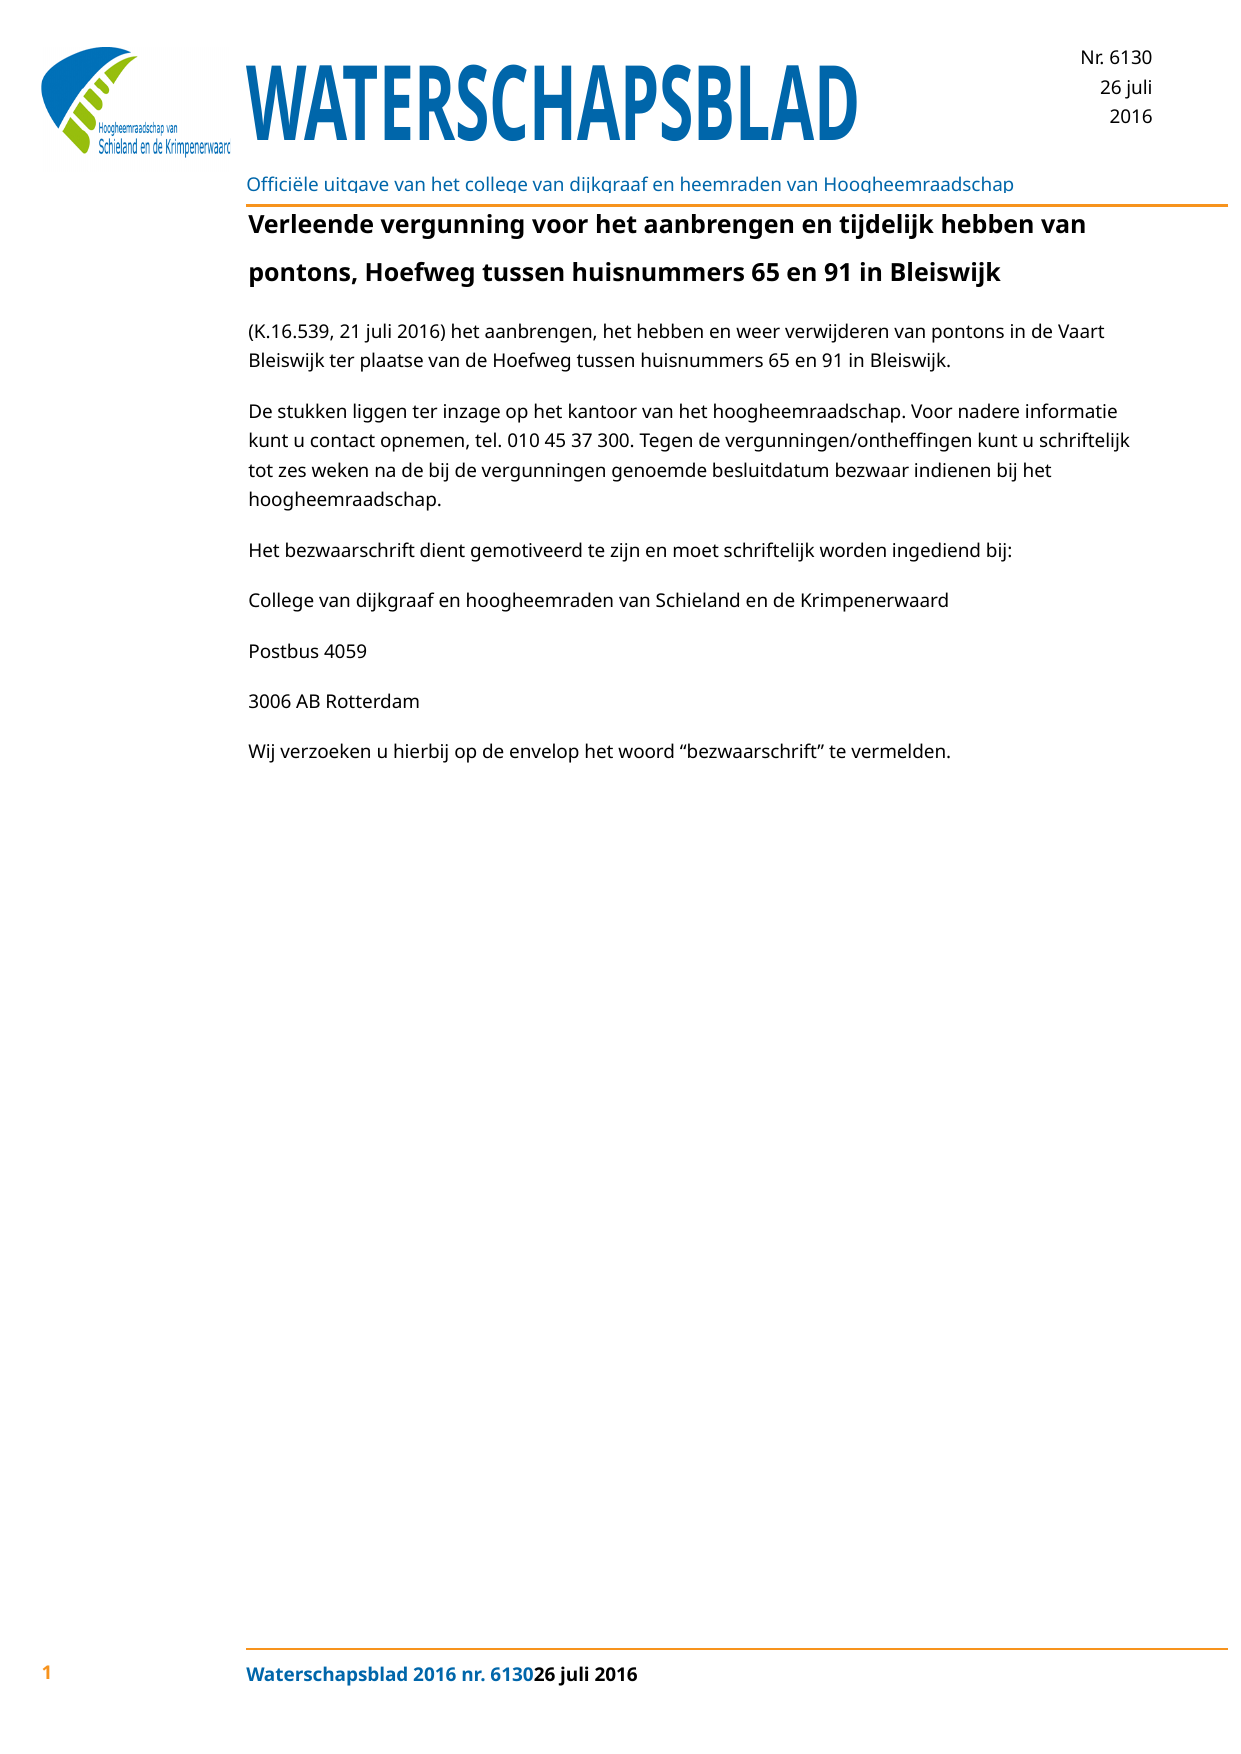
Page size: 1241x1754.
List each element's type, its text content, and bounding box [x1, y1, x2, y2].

text Postbus 4059 [248, 638, 1152, 664]
text 3006 AB Rotterdam [248, 688, 1152, 714]
text Wij verzoeken u hierbij op de envelop het woord “bezwaarschrift” te vermelden. [248, 739, 1152, 764]
text Het bezwaarschrift dient gemotiveerd te zijn en moet schriftelijk worden ingediend bij: [248, 537, 1152, 563]
text College van dijkgraaf en hoogheemraden van Schieland en de Krimpenerwaard [248, 587, 1152, 613]
picture [41, 47, 231, 172]
text Verleende vergunning voor het aanbrengen en tijdelijk hebben van pontons, Hoefweg tussen huisnummers 65 en 91 in Bleiswijk [248, 207, 1152, 288]
text (K.16.539, 21 juli 2016) het aanbrengen, het hebben en weer verwijderen van pontons in de Vaart Bleiswijk ter plaatse van de Hoefweg tussen huisnummers 65 en 91 in Bleiswijk. [248, 318, 1152, 373]
text De stukken liggen ter inzage op het kantoor van het hoogheemraadschap. Voor nadere informatie kunt u contact opnemen, tel. 010 45 37 300. Tegen de vergunningen/ontheffingen kunt u schriftelijk tot zes weken na de bij de vergunningen genoemde besluitdatum bezwaar indienen bij het hoogheemraadschap. [248, 398, 1152, 512]
